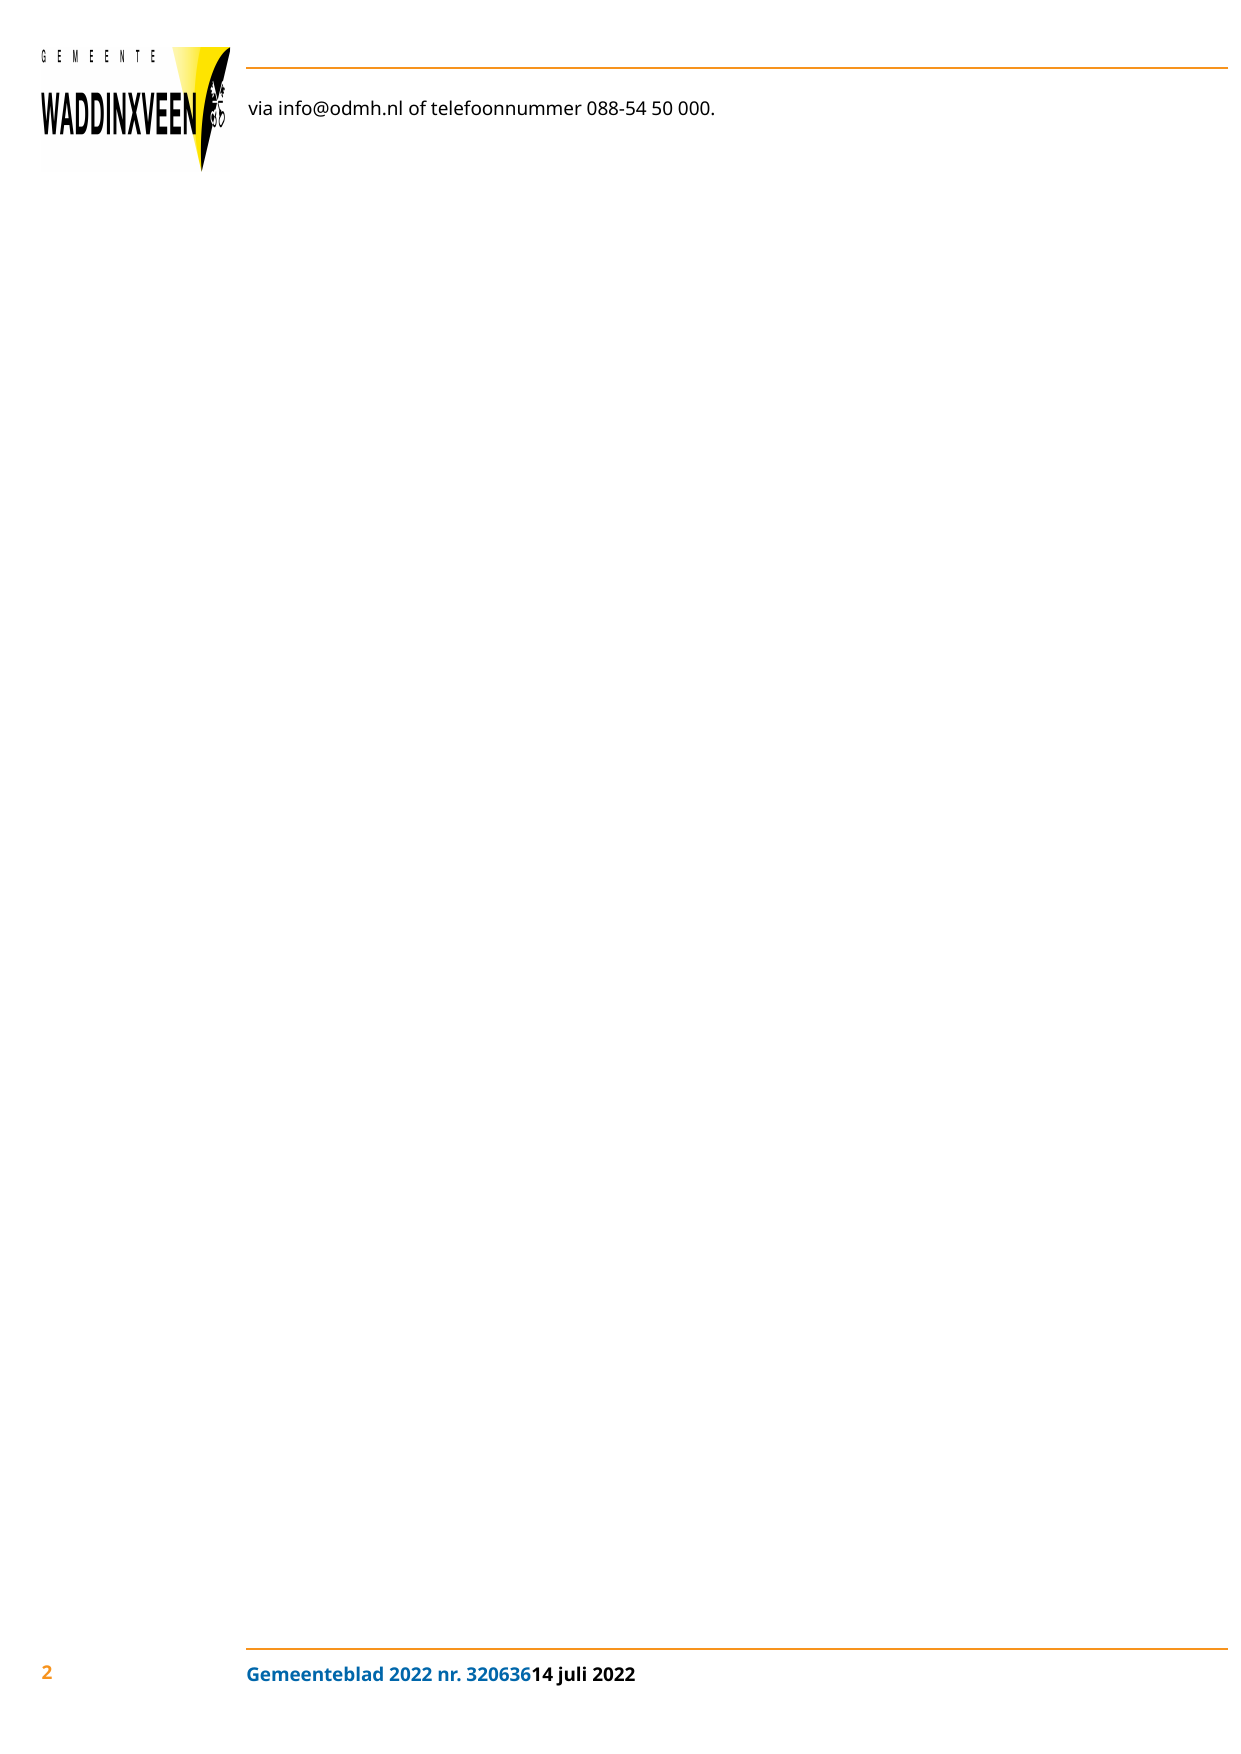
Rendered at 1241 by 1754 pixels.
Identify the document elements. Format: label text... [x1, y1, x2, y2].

text via info@odmh.nl of telefoonnummer 088-54 50 000. [248, 95, 1152, 121]
picture [41, 47, 231, 172]
